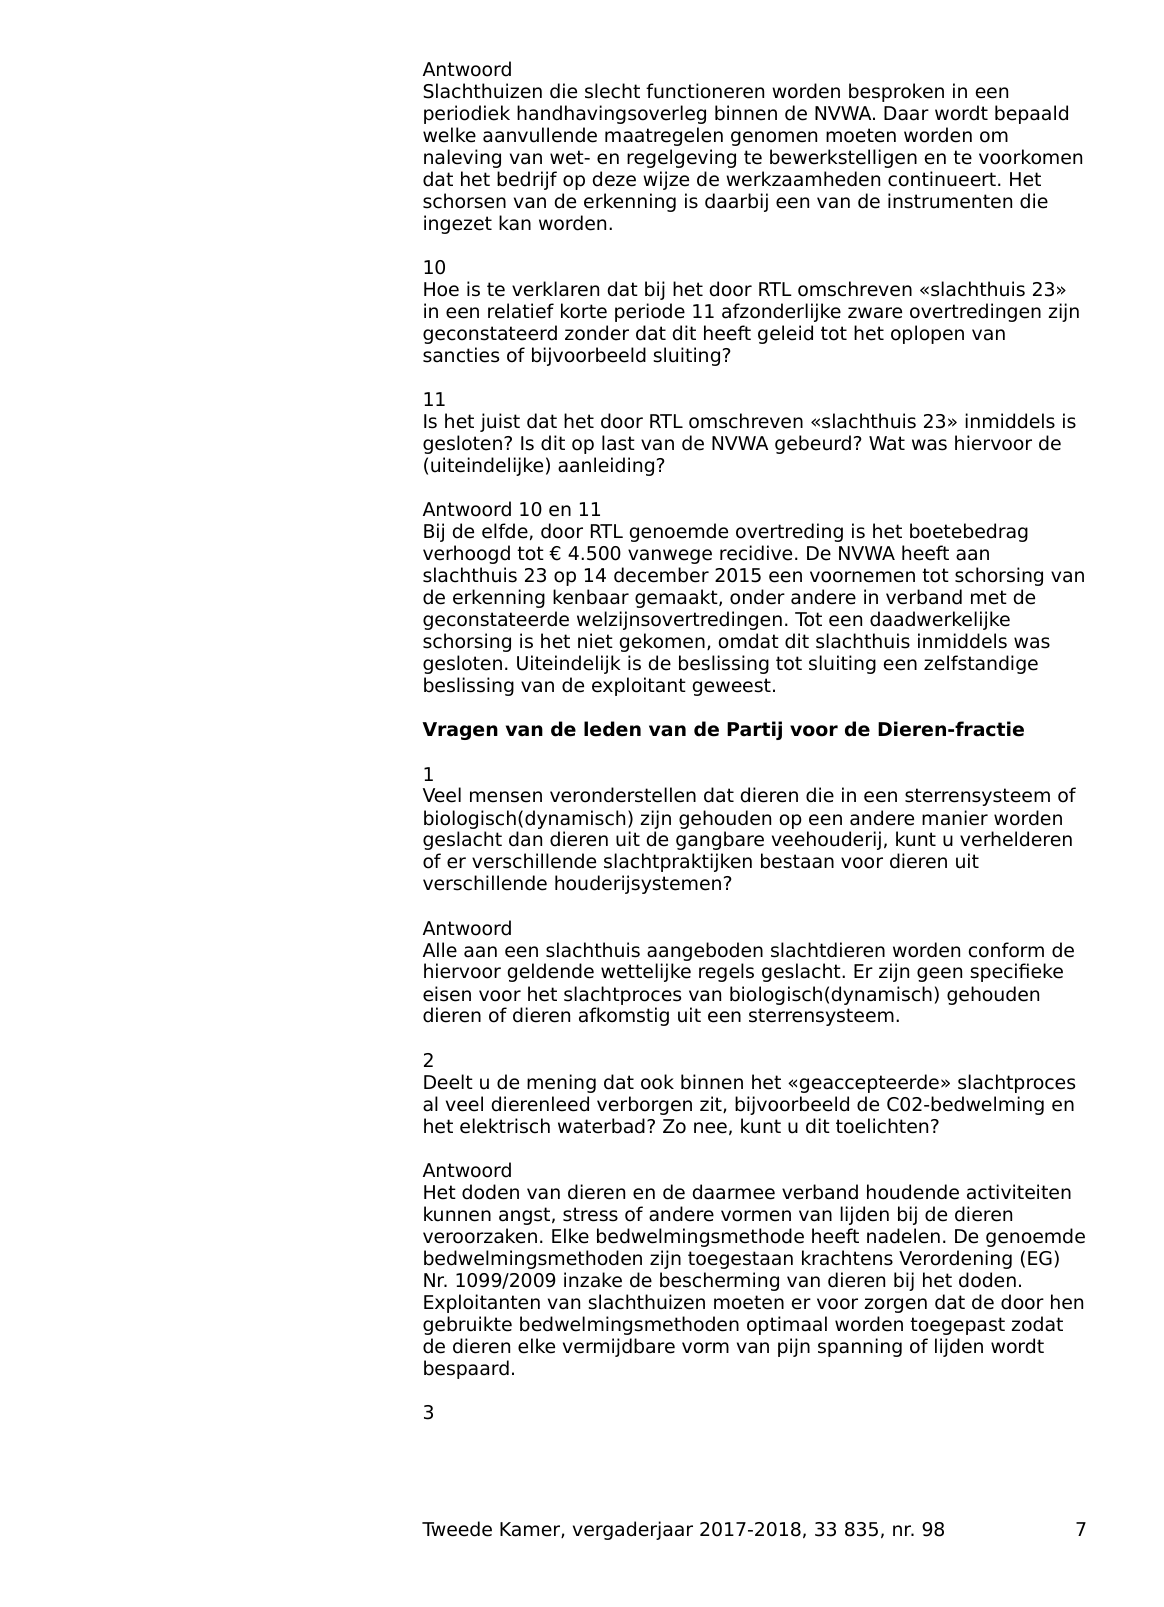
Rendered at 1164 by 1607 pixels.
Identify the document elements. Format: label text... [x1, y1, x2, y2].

text Is het juist dat het door RTL omschreven «slachthuis 23» inmiddels is gesloten? Is dit op last van de NVWA gebeurd? Wat was hiervoor de (uiteindelijke) aanleiding? [422, 411, 1087, 477]
text Deelt u de mening dat ook binnen het «geaccepteerde» slachtproces al veel dierenleed verborgen zit, bijvoorbeeld de C02-bedwelming en het elektrisch waterbad? Zo nee, kunt u dit toelichten? [422, 1072, 1087, 1137]
text Veel mensen veronderstellen dat dieren die in een sterrensysteem of biologisch(dynamisch) zijn gehouden op een andere manier worden geslacht dan dieren uit de gangbare veehouderij, kunt u verhelderen of er verschillende slachtpraktijken bestaan voor dieren uit verschillende houderijsystemen? [422, 785, 1087, 895]
text 11 [422, 389, 1087, 411]
text Slachthuizen die slecht functioneren worden besproken in een periodiek handhavingsoverleg binnen de NVWA. Daar wordt bepaald welke aanvullende maatregelen genomen moeten worden om naleving van wet- en regelgeving te bewerkstelligen en te voorkomen dat het bedrijf op deze wijze de werkzaamheden continueert. Het schorsen van de erkenning is daarbij een van de instrumenten die ingezet kan worden. [422, 81, 1087, 235]
text 10 [422, 257, 1087, 279]
text Antwoord [422, 1160, 1087, 1182]
text Bij de elfde, door RTL genoemde overtreding is het boetebedrag verhoogd tot € 4.500 vanwege recidive. De NVWA heeft aan slachthuis 23 op 14 december 2015 een voornemen tot schorsing van de erkenning kenbaar gemaakt, onder andere in verband met de geconstateerde welzijnsovertredingen. Tot een daadwerkelijke schorsing is het niet gekomen, omdat dit slachthuis inmiddels was gesloten. Uiteindelijk is de beslissing tot sluiting een zelfstandige beslissing van de exploitant geweest. [422, 521, 1087, 697]
text 2 [422, 1049, 1087, 1072]
text Hoe is te verklaren dat bij het door RTL omschreven «slachthuis 23» in een relatief korte periode 11 afzonderlijke zware overtredingen zijn geconstateerd zonder dat dit heeft geleid tot het oplopen van sancties of bijvoorbeeld sluiting? [422, 279, 1087, 367]
text 1 [422, 763, 1087, 785]
text 3 [422, 1402, 1087, 1424]
text Antwoord [422, 917, 1087, 939]
subtitle Vragen van de leden van de Partij voor de Dieren-fractie [422, 719, 1087, 741]
text Alle aan een slachthuis aangeboden slachtdieren worden conform de hiervoor geldende wettelijke regels geslacht. Er zijn geen specifieke eisen voor het slachtproces van biologisch(dynamisch) gehouden dieren of dieren afkomstig uit een sterrensysteem. [422, 939, 1087, 1027]
text Het doden van dieren en de daarmee verband houdende activiteiten kunnen angst, stress of andere vormen van lijden bij de dieren veroorzaken. Elke bedwelmingsmethode heeft nadelen. De genoemde bedwelmingsmethoden zijn toegestaan krachtens Verordening (EG) Nr. 1099/2009 inzake de bescherming van dieren bij het doden. Exploitanten van slachthuizen moeten er voor zorgen dat de door hen gebruikte bedwelmingsmethoden optimaal worden toegepast zodat de dieren elke vermijdbare vorm van pijn spanning of lijden wordt bespaard. [422, 1182, 1087, 1379]
text Antwoord [422, 59, 1087, 81]
text Antwoord 10 en 11 [422, 499, 1087, 521]
